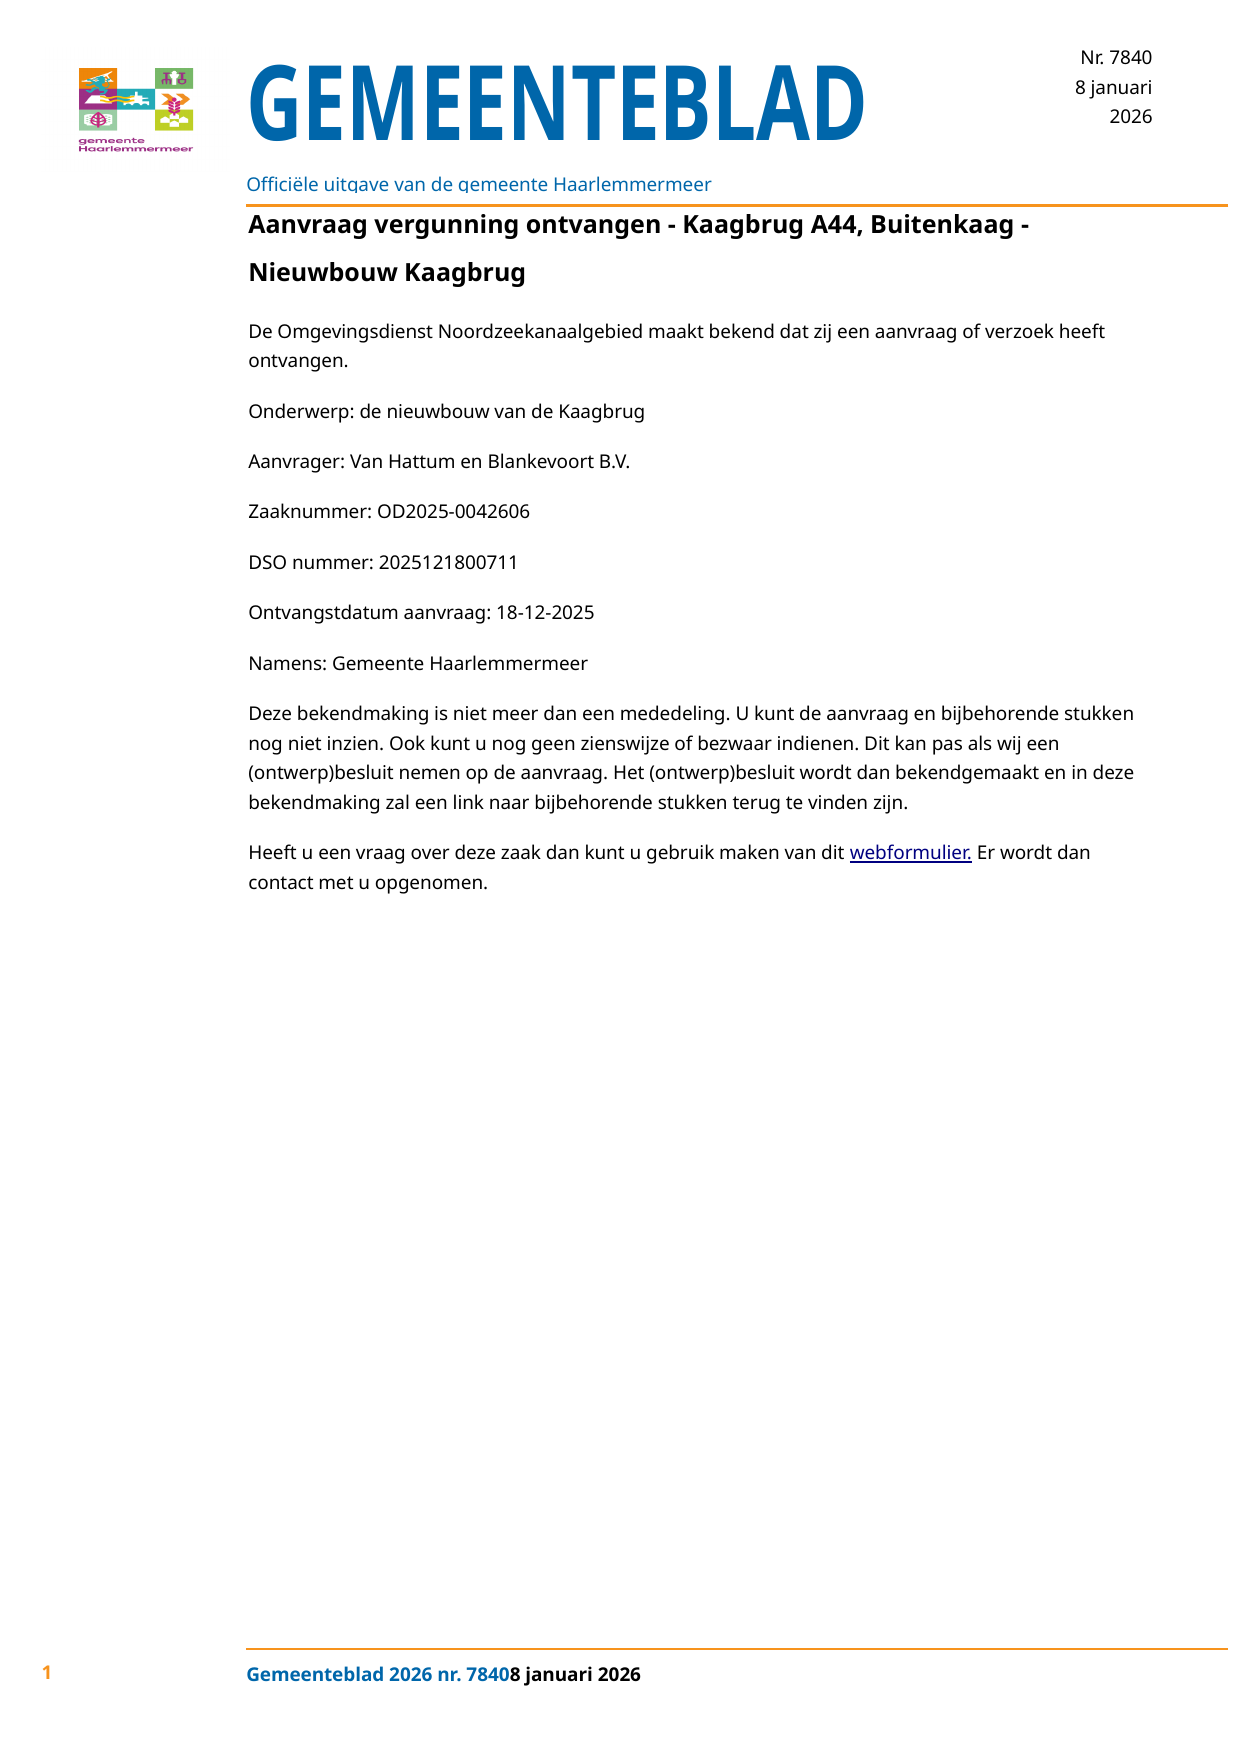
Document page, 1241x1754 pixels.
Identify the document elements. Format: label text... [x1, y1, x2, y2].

text Heeft u een vraag over deze zaak dan kunt u gebruik maken van dit webformulier. Er wordt dan contact met u opgenomen. [248, 839, 1152, 895]
text Deze bekendmaking is niet meer dan een mededeling. U kunt de aanvraag en bijbehorende stukken nog niet inzien. Ook kunt u nog geen zienswijze of bezwaar indienen. Dit kan pas als wij een (ontwerp)besluit nemen op de aanvraag. Het (ontwerp)besluit wordt dan bekendgemaakt en in deze bekendmaking zal een link naar bijbehorende stukken terug te vinden zijn. [248, 700, 1152, 815]
text DSO nummer: 2025121800711 [248, 549, 1152, 575]
text Namens: Gemeente Haarlemmermeer [248, 650, 1152, 676]
text De Omgevingsdienst Noordzeekanaalgebied maakt bekend dat zij een aanvraag of verzoek heeft ontvangen. [248, 318, 1152, 373]
text Aanvrager: Van Hattum en Blankevoort B.V. [248, 448, 1152, 474]
picture [41, 47, 231, 172]
text Onderwerp: de nieuwbouw van de Kaagbrug [248, 398, 1152, 424]
text Aanvraag vergunning ontvangen - Kaagbrug A44, Buitenkaag - Nieuwbouw Kaagbrug [248, 207, 1152, 288]
text Zaaknummer: OD2025-0042606 [248, 499, 1152, 524]
text Ontvangstdatum aanvraag: 18-12-2025 [248, 599, 1152, 625]
